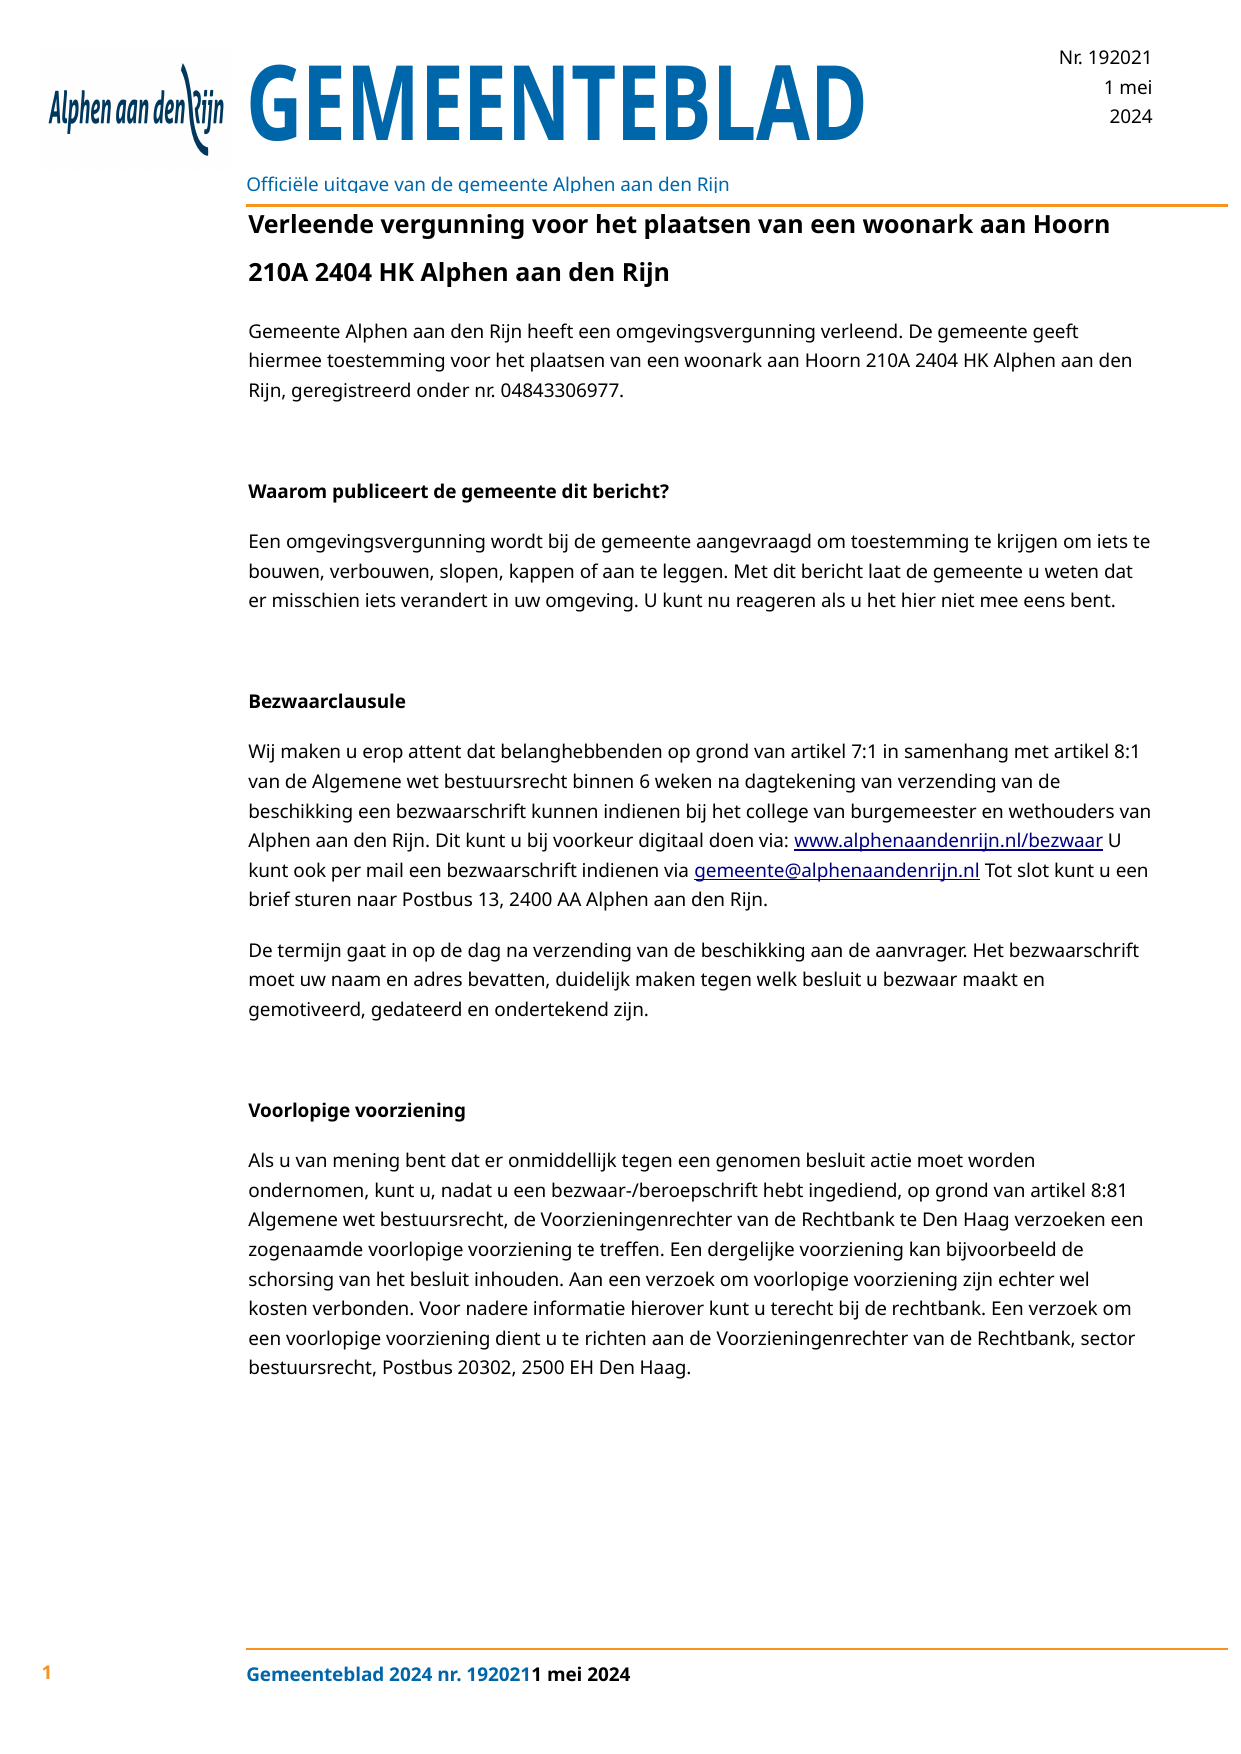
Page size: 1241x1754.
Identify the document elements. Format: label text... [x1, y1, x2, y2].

text Een omgevingsvergunning wordt bij de gemeente aangevraagd om toestemming te krijgen om iets te bouwen, verbouwen, slopen, kappen of aan te leggen. Met dit bericht laat de gemeente u weten dat er misschien iets verandert in uw omgeving. U kunt nu reageren als u het hier niet mee eens bent. [248, 528, 1152, 613]
text Verleende vergunning voor het plaatsen van een woonark aan Hoorn 210A 2404 HK Alphen aan den Rijn [248, 207, 1152, 288]
picture [41, 47, 231, 172]
text Waarom publiceert de gemeente dit bericht? [248, 478, 1152, 504]
text Voorlopige voorziening [248, 1097, 1152, 1123]
text Bezwaarclausule [248, 688, 1152, 714]
text Wij maken u erop attent dat belanghebbenden op grond van artikel 7:1 in samenhang met artikel 8:1 van de Algemene wet bestuursrecht binnen 6 weken na dagtekening van verzending van de beschikking een bezwaarschrift kunnen indienen bij het college van burgemeester en wethouders van Alphen aan den Rijn. Dit kunt u bij voorkeur digitaal doen via: www.alphenaandenrijn.nl/bezwaar U kunt ook per mail een bezwaarschrift indienen via gemeente@alphenaandenrijn.nl Tot slot kunt u een brief sturen naar Postbus 13, 2400 AA Alphen aan den Rijn. [248, 739, 1152, 912]
text Als u van mening bent dat er onmiddellijk tegen een genomen besluit actie moet worden ondernomen, kunt u, nadat u een bezwaar-/beroepschrift hebt ingediend, op grond van artikel 8:81 Algemene wet bestuursrecht, de Voorzieningenrechter van de Rechtbank te Den Haag verzoeken een zogenaamde voorlopige voorziening te treffen. Een dergelijke voorziening kan bijvoorbeeld de schorsing van het besluit inhouden. Aan een verzoek om voorlopige voorziening zijn echter wel kosten verbonden. Voor nadere informatie hierover kunt u terecht bij de rechtbank. Een verzoek om een voorlopige voorziening dient u te richten aan de Voorzieningenrechter van de Rechtbank, sector bestuursrecht, Postbus 20302, 2500 EH Den Haag. [248, 1147, 1152, 1380]
text Gemeente Alphen aan den Rijn heeft een omgevingsvergunning verleend. De gemeente geeft hiermee toestemming voor het plaatsen van een woonark aan Hoorn 210A 2404 HK Alphen aan den Rijn, geregistreerd onder nr. 04843306977. [248, 318, 1152, 403]
text De termijn gaat in op de dag na verzending van de beschikking aan de aanvrager. Het bezwaarschrift moet uw naam en adres bevatten, duidelijk maken tegen welk besluit u bezwaar maakt en gemotiveerd, gedateerd en ondertekend zijn. [248, 937, 1152, 1022]
